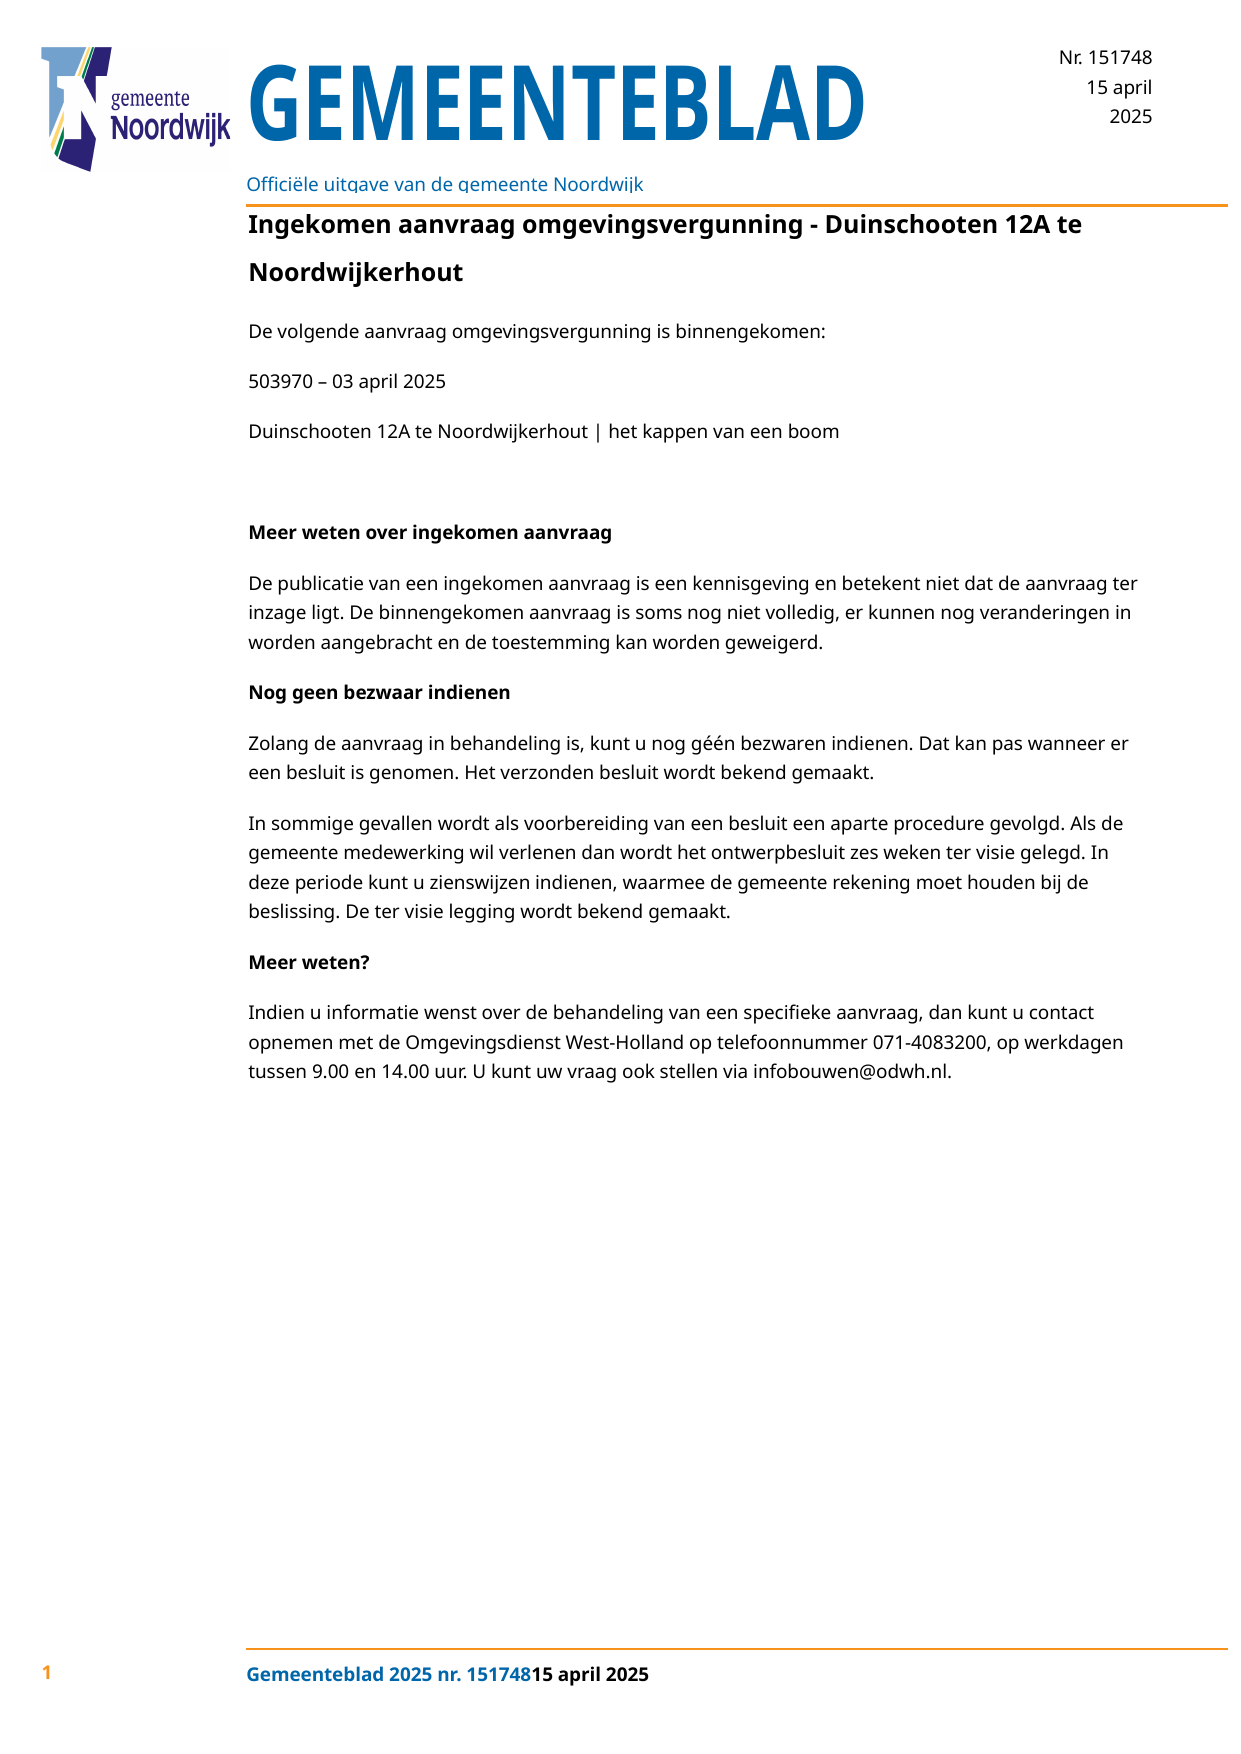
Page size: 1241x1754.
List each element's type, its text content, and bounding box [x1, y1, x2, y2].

text Zolang de aanvraag in behandeling is, kunt u nog géén bezwaren indienen. Dat kan pas wanneer er een besluit is genomen. Het verzonden besluit wordt bekend gemaakt. [248, 730, 1152, 785]
picture [41, 47, 231, 172]
text Nog geen bezwaar indienen [248, 679, 1152, 705]
text De volgende aanvraag omgevingsvergunning is binnengekomen: [248, 318, 1152, 344]
text Meer weten? [248, 949, 1152, 975]
text Indien u informatie wenst over de behandeling van een specifieke aanvraag, dan kunt u contact opnemen met de Omgevingsdienst West-Holland op telefoonnummer 071-4083200, op werkdagen tussen 9.00 en 14.00 uur. U kunt uw vraag ook stellen via infobouwen@odwh.nl. [248, 999, 1152, 1084]
text Ingekomen aanvraag omgevingsvergunning - Duinschooten 12A te Noordwijkerhout [248, 207, 1152, 288]
text Meer weten over ingekomen aanvraag [248, 519, 1152, 545]
text De publicatie van een ingekomen aanvraag is een kennisgeving en betekent niet dat de aanvraag ter inzage ligt. De binnengekomen aanvraag is soms nog niet volledig, er kunnen nog veranderingen in worden aangebracht en de toestemming kan worden geweigerd. [248, 570, 1152, 655]
text Duinschooten 12A te Noordwijkerhout | het kappen van een boom [248, 419, 1152, 444]
text In sommige gevallen wordt als voorbereiding van een besluit een aparte procedure gevolgd. Als de gemeente medewerking wil verlenen dan wordt het ontwerpbesluit zes weken ter visie gelegd. In deze periode kunt u zienswijzen indienen, waarmee de gemeente rekening moet houden bij de beslissing. De ter visie legging wordt bekend gemaakt. [248, 810, 1152, 924]
text 503970 – 03 april 2025 [248, 368, 1152, 394]
